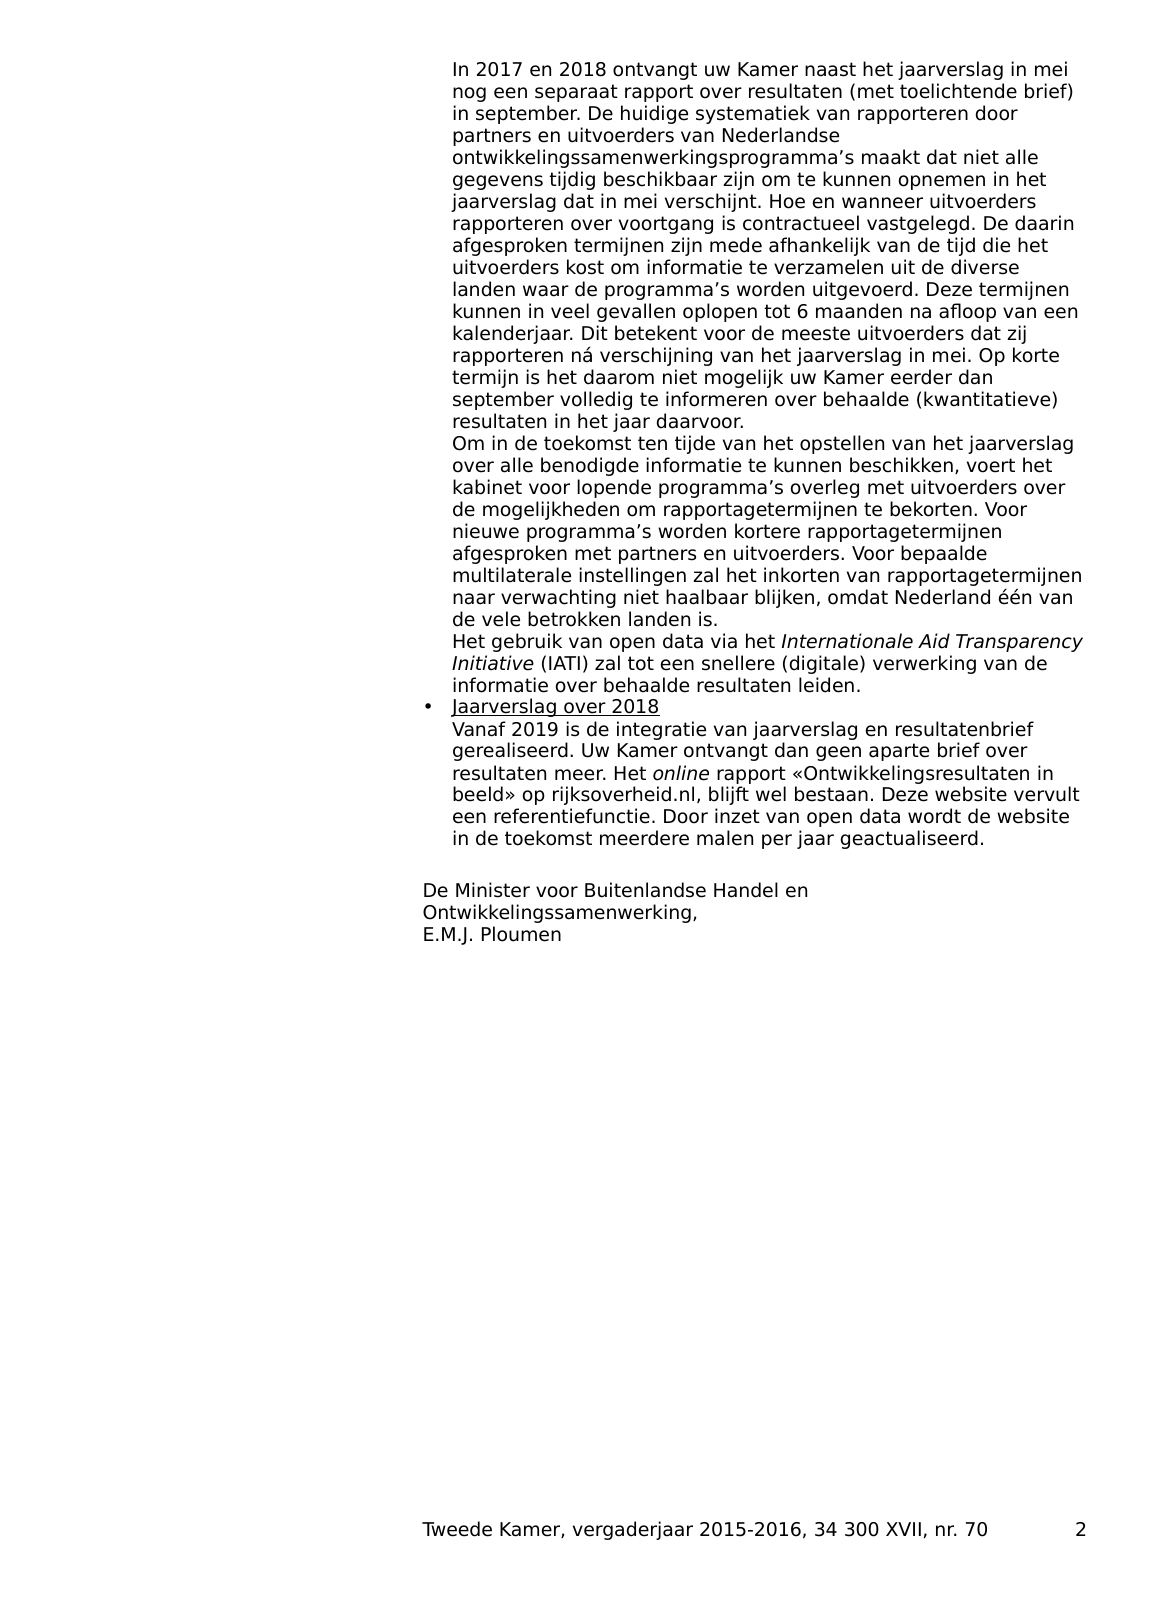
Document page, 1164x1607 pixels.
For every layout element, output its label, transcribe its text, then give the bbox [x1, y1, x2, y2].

text In 2017 en 2018 ontvangt uw Kamer naast het jaarverslag in mei nog een separaat rapport over resultaten (met toelichtende brief) in september. De huidige systematiek van rapporteren door partners en uitvoerders van Nederlandse ontwikkelingssamenwerkingsprogramma’s maakt dat niet alle gegevens tijdig beschikbaar zijn om te kunnen opnemen in het jaarverslag dat in mei verschijnt. Hoe en wanneer uitvoerders rapporteren over voortgang is contractueel vastgelegd. De daarin afgesproken termijnen zijn mede afhankelijk van de tijd die het uitvoerders kost om informatie te verzamelen uit de diverse landen waar de programma’s worden uitgevoerd. Deze termijnen kunnen in veel gevallen oplopen tot 6 maanden na afloop van een kalenderjaar. Dit betekent voor de meeste uitvoerders dat zij rapporteren ná verschijning van het jaarverslag in mei. Op korte termijn is het daarom niet mogelijk uw Kamer eerder dan september volledig te informeren over behaalde (kwantitatieve) resultaten in het jaar daarvoor. [452, 59, 1087, 433]
text • Jaarverslag over 2018 [422, 696, 1087, 718]
text Het gebruik van open data via het Internationale Aid Transparency Initiative (IATI) zal tot een snellere (digitale) verwerking van de informatie over behaalde resultaten leiden. [452, 631, 1087, 696]
text Om in de toekomst ten tijde van het opstellen van het jaarverslag over alle benodigde informatie te kunnen beschikken, voert het kabinet voor lopende programma’s overleg met uitvoerders over de mogelijkheden om rapportagetermijnen te bekorten. Voor nieuwe programma’s worden kortere rapportagetermijnen afgesproken met partners en uitvoerders. Voor bepaalde multilaterale instellingen zal het inkorten van rapportagetermijnen naar verwachting niet haalbaar blijken, omdat Nederland één van de vele betrokken landen is. [452, 433, 1087, 631]
text De Minister voor Buitenlandse Handel en Ontwikkelingssamenwerking, E.M.J. Ploumen [422, 880, 1087, 946]
text Vanaf 2019 is de integratie van jaarverslag en resultatenbrief gerealiseerd. Uw Kamer ontvangt dan geen aparte brief over resultaten meer. Het online rapport «Ontwikkelingsresultaten in beeld» op rijksoverheid.nl, blijft wel bestaan. Deze website vervult een referentiefunctie. Door inzet van open data wordt de website in de toekomst meerdere malen per jaar geactualiseerd. [452, 718, 1087, 850]
